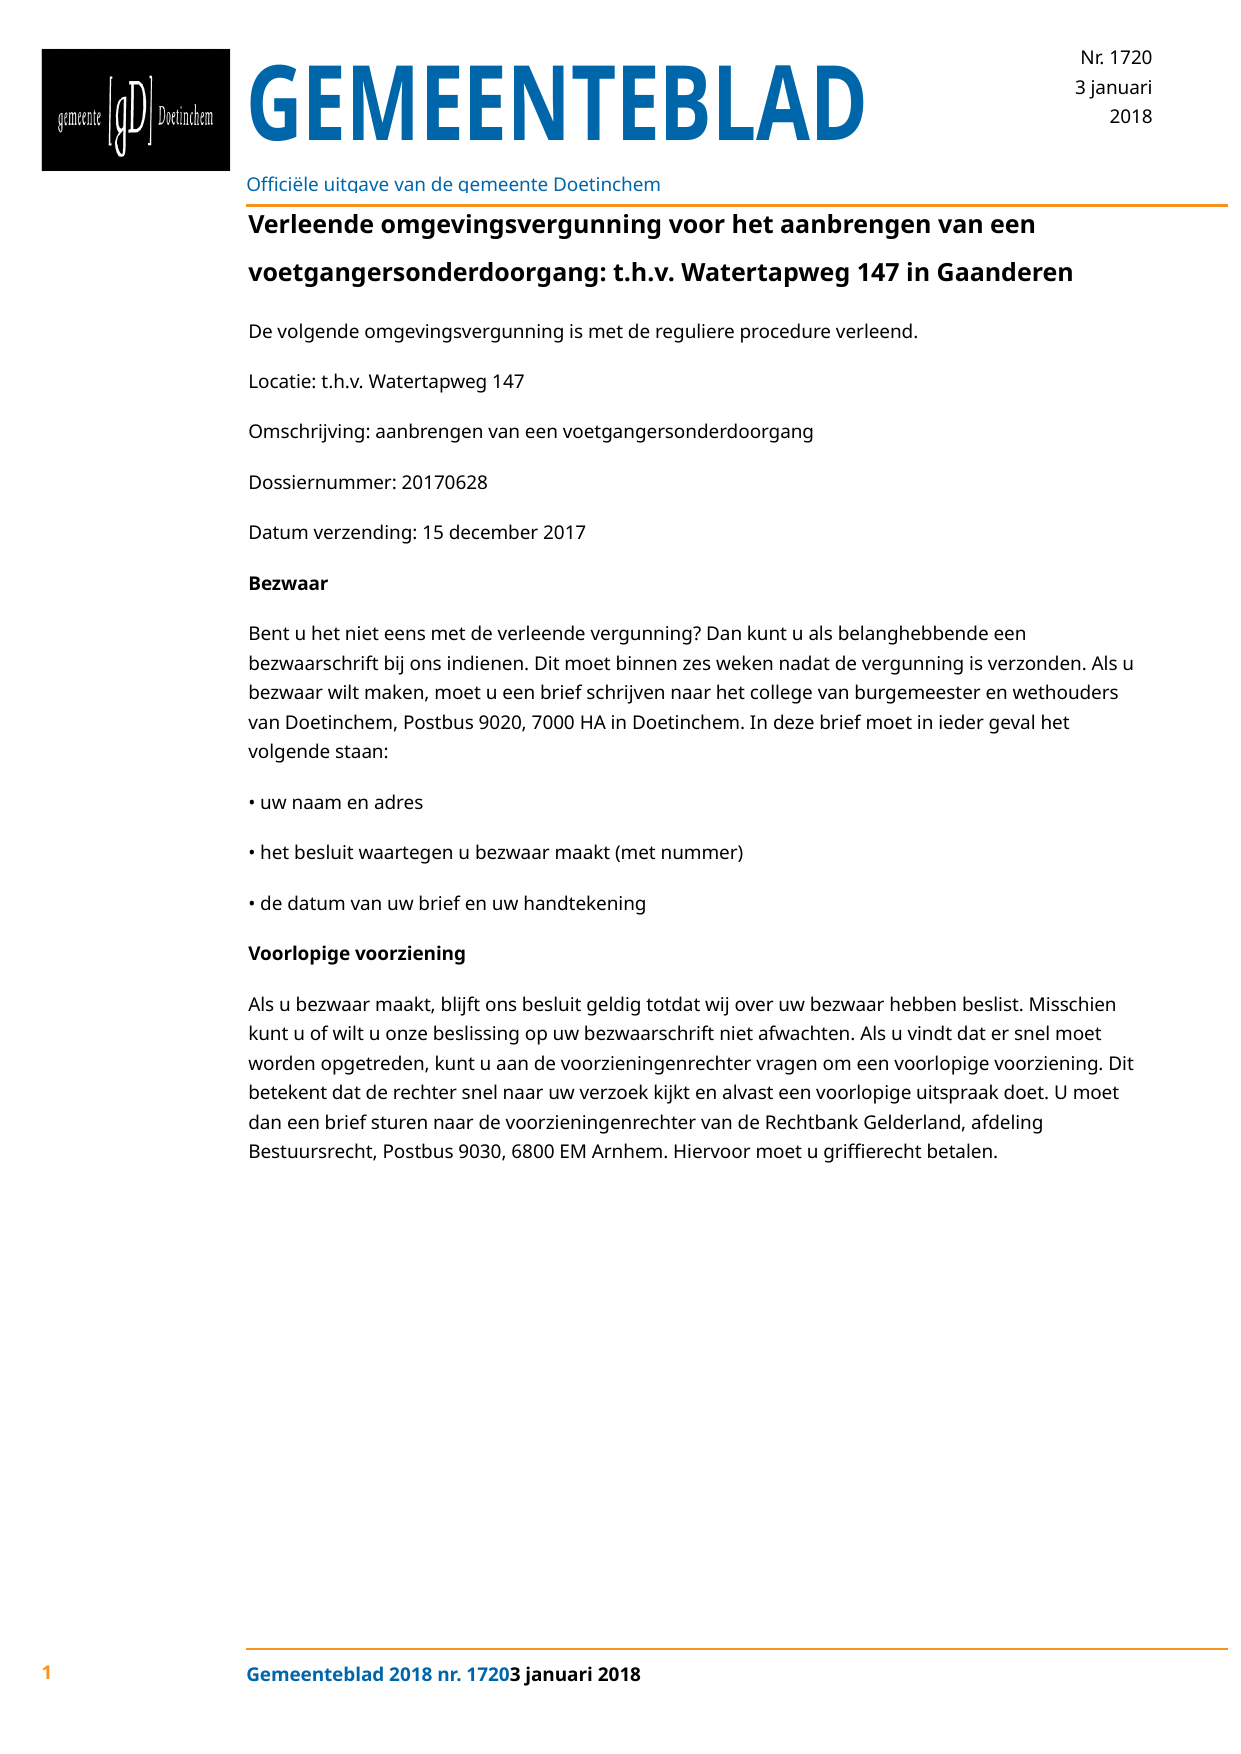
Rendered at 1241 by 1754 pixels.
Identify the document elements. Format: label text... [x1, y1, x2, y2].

text Bent u het niet eens met de verleende vergunning? Dan kunt u als belanghebbende een bezwaarschrift bij ons indienen. Dit moet binnen zes weken nadat de vergunning is verzonden. Als u bezwaar wilt maken, moet u een brief schrijven naar het college van burgemeester en wethouders van Doetinchem, Postbus 9020, 7000 HA in Doetinchem. In deze brief moet in ieder geval het volgende staan: [248, 620, 1152, 764]
text Als u bezwaar maakt, blijft ons besluit geldig totdat wij over uw bezwaar hebben beslist. Misschien kunt u of wilt u onze beslissing op uw bezwaarschrift niet afwachten. Als u vindt dat er snel moet worden opgetreden, kunt u aan de voorzieningenrechter vragen om een voorlopige voorziening. Dit betekent dat de rechter snel naar uw verzoek kijkt en alvast een voorlopige uitspraak doet. U moet dan een brief sturen naar de voorzieningenrechter van de Rechtbank Gelderland, afdeling Bestuursrecht, Postbus 9030, 6800 EM Arnhem. Hiervoor moet u griffierecht betalen. [248, 991, 1152, 1164]
text Datum verzending: 15 december 2017 [248, 519, 1152, 545]
text Voorlopige voorziening [248, 940, 1152, 966]
text De volgende omgevingsvergunning is met de reguliere procedure verleend. [248, 318, 1152, 344]
text • de datum van uw brief en uw handtekening [248, 890, 1152, 916]
picture [41, 47, 231, 172]
text Locatie: t.h.v. Watertapweg 147 [248, 368, 1152, 394]
text • het besluit waartegen u bezwaar maakt (met nummer) [248, 839, 1152, 865]
text Omschrijving: aanbrengen van een voetgangersonderdoorgang [248, 419, 1152, 444]
text • uw naam en adres [248, 789, 1152, 815]
text Dossiernummer: 20170628 [248, 469, 1152, 495]
text Bezwaar [248, 570, 1152, 596]
text Verleende omgevingsvergunning voor het aanbrengen van een voetgangersonderdoorgang: t.h.v. Watertapweg 147 in Gaanderen [248, 207, 1152, 288]
